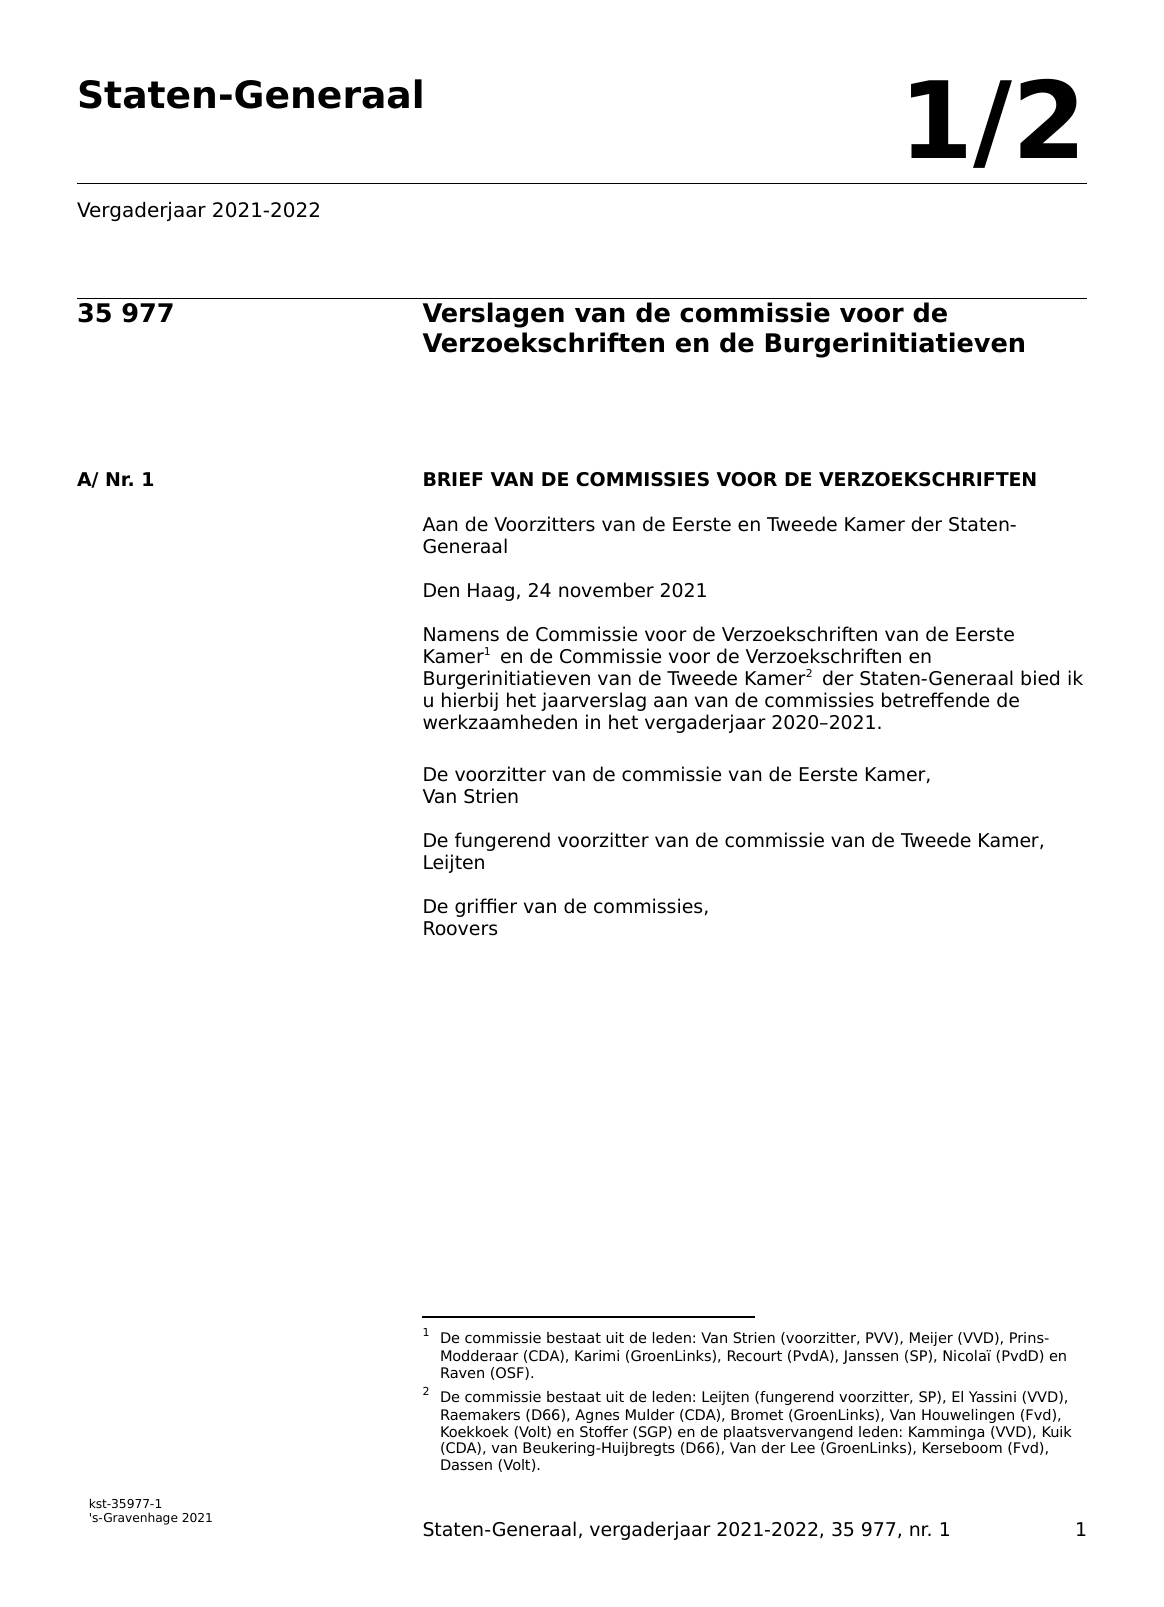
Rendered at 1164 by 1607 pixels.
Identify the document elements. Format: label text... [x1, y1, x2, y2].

table_cell Vergaderjaar 2021-2022 [77, 184, 1087, 298]
subtitle 35 977 Verslagen van de commissie voor de Verzoekschriften en de Burgerinitiatieven [77, 299, 1087, 358]
text De fungerend voorzitter van de commissie van de Tweede Kamer, Leijten [422, 830, 1087, 874]
text 's-Gravenhage 2021 [88, 1511, 323, 1525]
text De commissie bestaat uit de leden: Leijten (fungerend voorzitter, SP), El Yassini (VVD), Raemakers (D66), Agnes Mulder (CDA), Bromet (GroenLinks), Van Houwelingen (Fvd), Koekkoek (Volt) en Stoffer (SGP) en de plaatsvervangend leden: Kamminga (VVD), Kuik (CDA), van Beukering-Huijbregts (D66), Van der Lee (GroenLinks), Kerseboom (Fvd), Dassen (Volt). [422, 1385, 1087, 1474]
text De voorzitter van de commissie van de Eerste Kamer, Van Strien [422, 764, 1087, 808]
text Aan de Voorzitters van de Eerste en Tweede Kamer der Staten-Generaal [422, 513, 1087, 557]
text Den Haag, 24 november 2021 [422, 580, 1087, 602]
text Namens de Commissie voor de Verzoekschriften van de Eerste Kamer en de Commissie voor de Verzoekschriften en Burgerinitiatieven van de Tweede Kamer der Staten-Generaal bied ik u hierbij het jaarverslag aan van de commissies betreffende de werkzaamheden in het vergaderjaar 2020–2021. [422, 624, 1087, 734]
table_header 1/2 [886, 59, 1087, 183]
text De griffier van de commissies, Roovers [422, 896, 1087, 940]
text De commissie bestaat uit de leden: Van Strien (voorzitter, PVV), Meijer (VVD), Prins-Modderaar (CDA), Karimi (GroenLinks), Recourt (PvdA), Janssen (SP), Nicolaï (PvdD) en Raven (OSF). [422, 1326, 1087, 1382]
text kst-35977-1 [88, 1497, 323, 1511]
subtitle A/ Nr. 1 BRIEF VAN DE COMMISSIES VOOR DE VERZOEKSCHRIFTEN [77, 469, 1087, 491]
table_header Staten-Generaal [77, 59, 886, 183]
